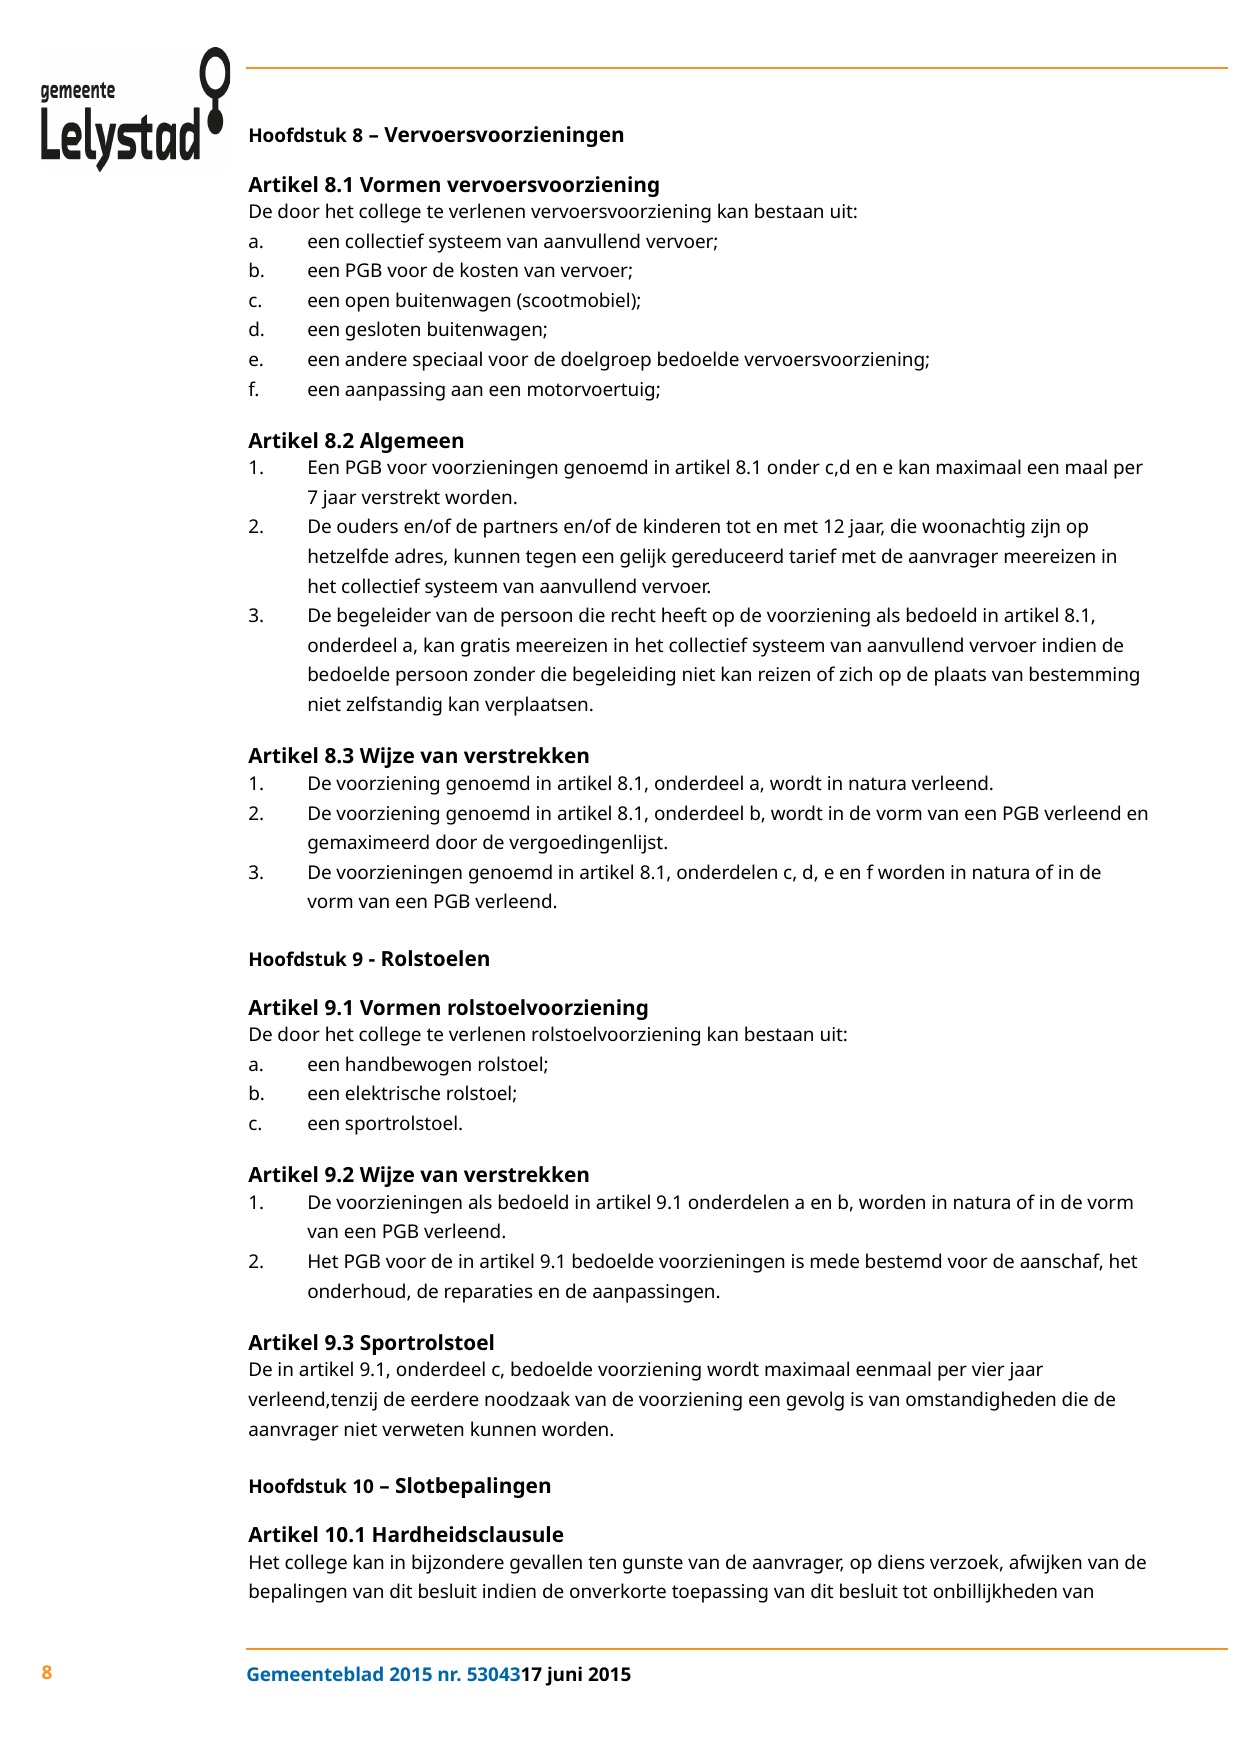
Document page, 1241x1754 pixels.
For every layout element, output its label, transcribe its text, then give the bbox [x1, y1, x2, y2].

text Artikel 8.1 Vormen vervoersvoorziening [248, 170, 1152, 198]
picture [41, 47, 231, 172]
text Artikel 9.1 Vormen rolstoelvoorziening [248, 993, 1152, 1021]
list een aanpassing aan een motorvoertuig; [248, 376, 1152, 401]
text Hoofdstuk 8 – Vervoersvoorzieningen [248, 121, 1152, 149]
text Artikel 9.3 Sportrolstoel [248, 1328, 1152, 1357]
list De voorziening genoemd in artikel 8.1, onderdeel a, wordt in natura verleend. [248, 770, 1152, 796]
text Hoofdstuk 9 - Rolstoelen [248, 944, 1152, 972]
list Het PGB voor de in artikel 9.1 bedoelde voorzieningen is mede bestemd voor de aanschaf, het onderhoud, de reparaties en de aanpassingen. [248, 1248, 1152, 1303]
list een handbewogen rolstoel; [248, 1051, 1152, 1077]
text De door het college te verlenen vervoersvoorziening kan bestaan uit: [248, 198, 1152, 224]
list een sportrolstoel. [248, 1110, 1152, 1136]
text Artikel 10.1 Hardheidsclausule [248, 1520, 1152, 1549]
text Artikel 8.2 Algemeen [248, 426, 1152, 454]
list De voorzieningen als bedoeld in artikel 9.1 onderdelen a en b, worden in natura of in de vorm van een PGB verleend. [248, 1189, 1152, 1244]
list een elektrische rolstoel; [248, 1081, 1152, 1106]
text De in artikel 9.1, onderdeel c, bedoelde voorziening wordt maximaal eenmaal per vier jaar verleend,tenzij de eerdere noodzaak van de voorziening een gevolg is van omstandigheden die de aanvrager niet verweten kunnen worden. [248, 1357, 1152, 1442]
text Artikel 8.3 Wijze van verstrekken [248, 742, 1152, 770]
list een gesloten buitenwagen; [248, 317, 1152, 342]
list De voorzieningen genoemd in artikel 8.1, onderdelen c, d, e en f worden in natura of in de vorm van een PGB verleend. [248, 859, 1152, 914]
text Het college kan in bijzondere gevallen ten gunste van de aanvrager, op diens verzoek, afwijken van de bepalingen van dit besluit indien de onverkorte toepassing van dit besluit tot onbillijkheden van [248, 1549, 1152, 1604]
list een andere speciaal voor de doelgroep bedoelde vervoersvoorziening; [248, 346, 1152, 372]
list een open buitenwagen (scootmobiel); [248, 287, 1152, 313]
list een collectief systeem van aanvullend vervoer; [248, 228, 1152, 253]
text De door het college te verlenen rolstoelvoorziening kan bestaan uit: [248, 1021, 1152, 1047]
list De ouders en/of de partners en/of de kinderen tot en met 12 jaar, die woonachtig zijn op hetzelfde adres, kunnen tegen een gelijk gereduceerd tarief met de aanvrager meereizen in het collectief systeem van aanvullend vervoer. [248, 514, 1152, 599]
text Hoofdstuk 10 – Slotbepalingen [248, 1471, 1152, 1499]
list een PGB voor de kosten van vervoer; [248, 257, 1152, 283]
list De voorziening genoemd in artikel 8.1, onderdeel b, wordt in de vorm van een PGB verleend en gemaximeerd door de vergoedingenlijst. [248, 800, 1152, 855]
list Een PGB voor voorzieningen genoemd in artikel 8.1 onder c,d en e kan maximaal een maal per 7 jaar verstrekt worden. [248, 454, 1152, 510]
list De begeleider van de persoon die recht heeft op de voorziening als bedoeld in artikel 8.1, onderdeel a, kan gratis meereizen in het collectief systeem van aanvullend vervoer indien de bedoelde persoon zonder die begeleiding niet kan reizen of zich op de plaats van bestemming niet zelfstandig kan verplaatsen. [248, 602, 1152, 717]
text Artikel 9.2 Wijze van verstrekken [248, 1161, 1152, 1189]
